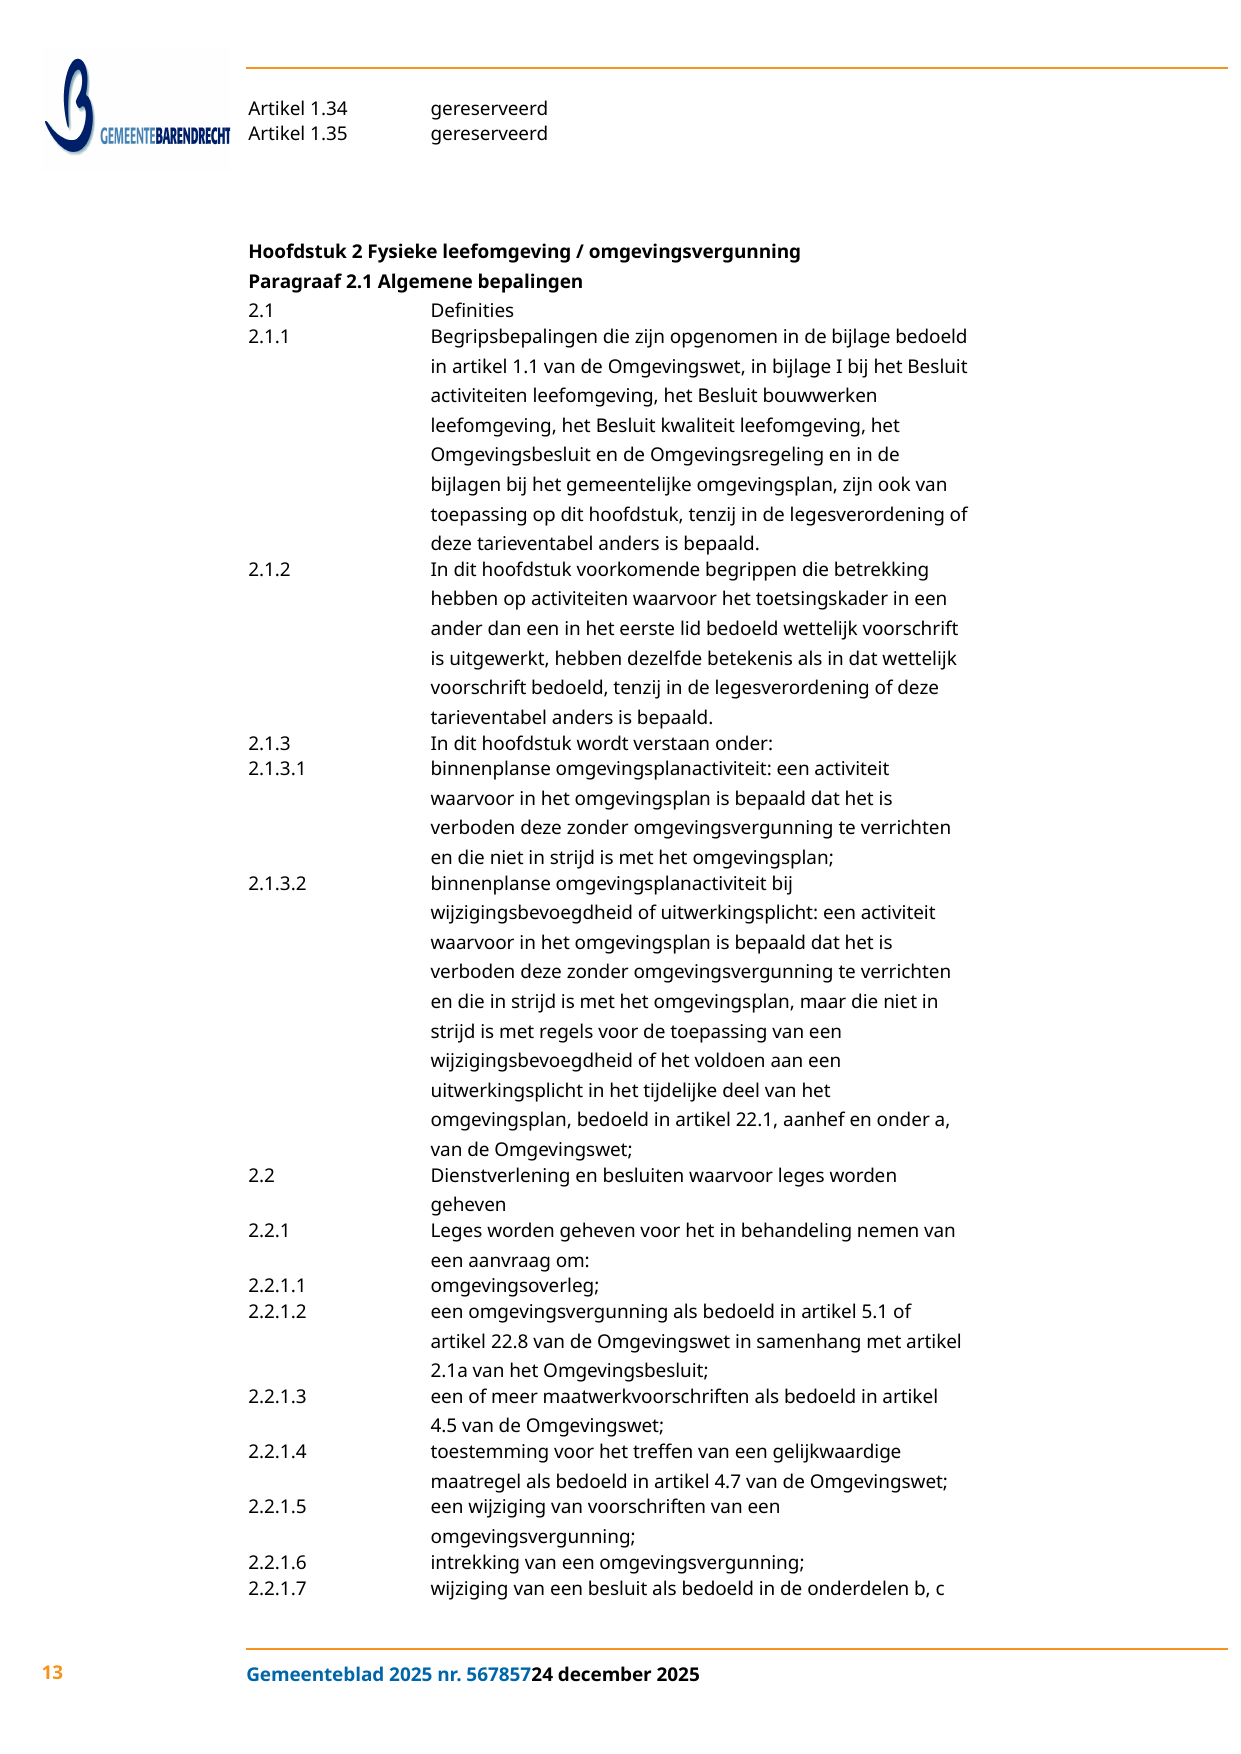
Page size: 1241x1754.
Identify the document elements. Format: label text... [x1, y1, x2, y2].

table_cell omgevingsoverleg; [430, 1273, 969, 1298]
table_cell Artikel 1.35 [248, 121, 430, 146]
table_cell 2.1.3.2 [248, 870, 430, 1162]
table_cell 2.2.1 [248, 1217, 430, 1272]
table_cell In dit hoofdstuk wordt verstaan onder: [430, 730, 969, 755]
picture [41, 47, 231, 172]
table_cell [969, 730, 1152, 755]
table_cell Leges worden geheven voor het in behandeling nemen van een aanvraag om: [430, 1217, 969, 1272]
table_cell 2.2 [248, 1162, 430, 1217]
table_cell [969, 755, 1152, 870]
table_header [969, 298, 1152, 323]
text Paragraaf 2.1 Algemene bepalingen [248, 268, 1152, 293]
table_cell [969, 1298, 1152, 1383]
table_cell [969, 870, 1152, 1162]
table_cell 2.2.1.3 [248, 1383, 430, 1438]
table_header Artikel 1.34 [248, 95, 430, 121]
table_cell [969, 1549, 1152, 1575]
table_cell [969, 1575, 1152, 1601]
table_cell [969, 121, 1152, 146]
table_cell Dienstverlening en besluiten waarvoor leges worden geheven [430, 1162, 969, 1217]
table_cell 2.1.2 [248, 556, 430, 730]
table_cell In dit hoofdstuk voorkomende begrippen die betrekking hebben op activiteiten waarvoor het toetsingskader in een ander dan een in het eerste lid bedoeld wettelijk voorschrift is uitgewerkt, hebben dezelfde betekenis als in dat wettelijk voorschrift bedoeld, tenzij in de legesverordening of deze tarieventabel anders is bepaald. [430, 556, 969, 730]
table_cell gereserveerd [430, 121, 969, 146]
table_header Definities [430, 298, 969, 323]
table_cell een of meer maatwerkvoorschriften als bedoeld in artikel 4.5 van de Omgevingswet; [430, 1383, 969, 1438]
table_cell [969, 1217, 1152, 1272]
table_cell wijziging van een besluit als bedoeld in de onderdelen b, c [430, 1575, 969, 1601]
table_cell Begripsbepalingen die zijn opgenomen in de bijlage bedoeld in artikel 1.1 van de Omgevingswet, in bijlage I bij het Besluit activiteiten leefomgeving, het Besluit bouwwerken leefomgeving, het Besluit kwaliteit leefomgeving, het Omgevingsbesluit en de Omgevingsregeling en in de bijlagen bij het gemeentelijke omgevingsplan, zijn ook van toepassing op dit hoofdstuk, tenzij in de legesverordening of deze tarieventabel anders is bepaald. [430, 323, 969, 556]
table_cell toestemming voor het treffen van een gelijkwaardige maatregel als bedoeld in artikel 4.7 van de Omgevingswet; [430, 1439, 969, 1494]
table_cell 2.2.1.4 [248, 1439, 430, 1494]
table_cell [969, 323, 1152, 556]
table_header [969, 95, 1152, 121]
table_header 2.1 [248, 298, 430, 323]
table_cell [969, 556, 1152, 730]
table_cell 2.2.1.6 [248, 1549, 430, 1575]
table_cell intrekking van een omgevingsvergunning; [430, 1549, 969, 1575]
table_cell 2.1.1 [248, 323, 430, 556]
table_cell een omgevingsvergunning als bedoeld in artikel 5.1 of artikel 22.8 van de Omgevingswet in samenhang met artikel 2.1a van het Omgevingsbesluit; [430, 1298, 969, 1383]
table_header gereserveerd [430, 95, 969, 121]
table_cell 2.2.1.1 [248, 1273, 430, 1298]
table_cell 2.2.1.5 [248, 1494, 430, 1549]
table_cell binnenplanse omgevingsplanactiviteit bij wijzigingsbevoegdheid of uitwerkingsplicht: een activiteit waarvoor in het omgevingsplan is bepaald dat het is verboden deze zonder omgevingsvergunning te verrichten en die in strijd is met het omgevingsplan, maar die niet in strijd is met regels voor de toepassing van een wijzigingsbevoegdheid of het voldoen aan een uitwerkingsplicht in het tijdelijke deel van het omgevingsplan, bedoeld in artikel 22.1, aanhef en onder a, van de Omgevingswet; [430, 870, 969, 1162]
table_cell [969, 1494, 1152, 1549]
table_cell 2.1.3.1 [248, 755, 430, 870]
table_cell 2.1.3 [248, 730, 430, 755]
table_cell [969, 1439, 1152, 1494]
table_cell [969, 1162, 1152, 1217]
text Hoofdstuk 2 Fysieke leefomgeving / omgevingsvergunning [248, 238, 1152, 264]
table_cell [969, 1273, 1152, 1298]
table_cell binnenplanse omgevingsplanactiviteit: een activiteit waarvoor in het omgevingsplan is bepaald dat het is verboden deze zonder omgevingsvergunning te verrichten en die niet in strijd is met het omgevingsplan; [430, 755, 969, 870]
table_cell 2.2.1.7 [248, 1575, 430, 1601]
table_cell 2.2.1.2 [248, 1298, 430, 1383]
table_cell [969, 1383, 1152, 1438]
table_cell een wijziging van voorschriften van een omgevingsvergunning; [430, 1494, 969, 1549]
